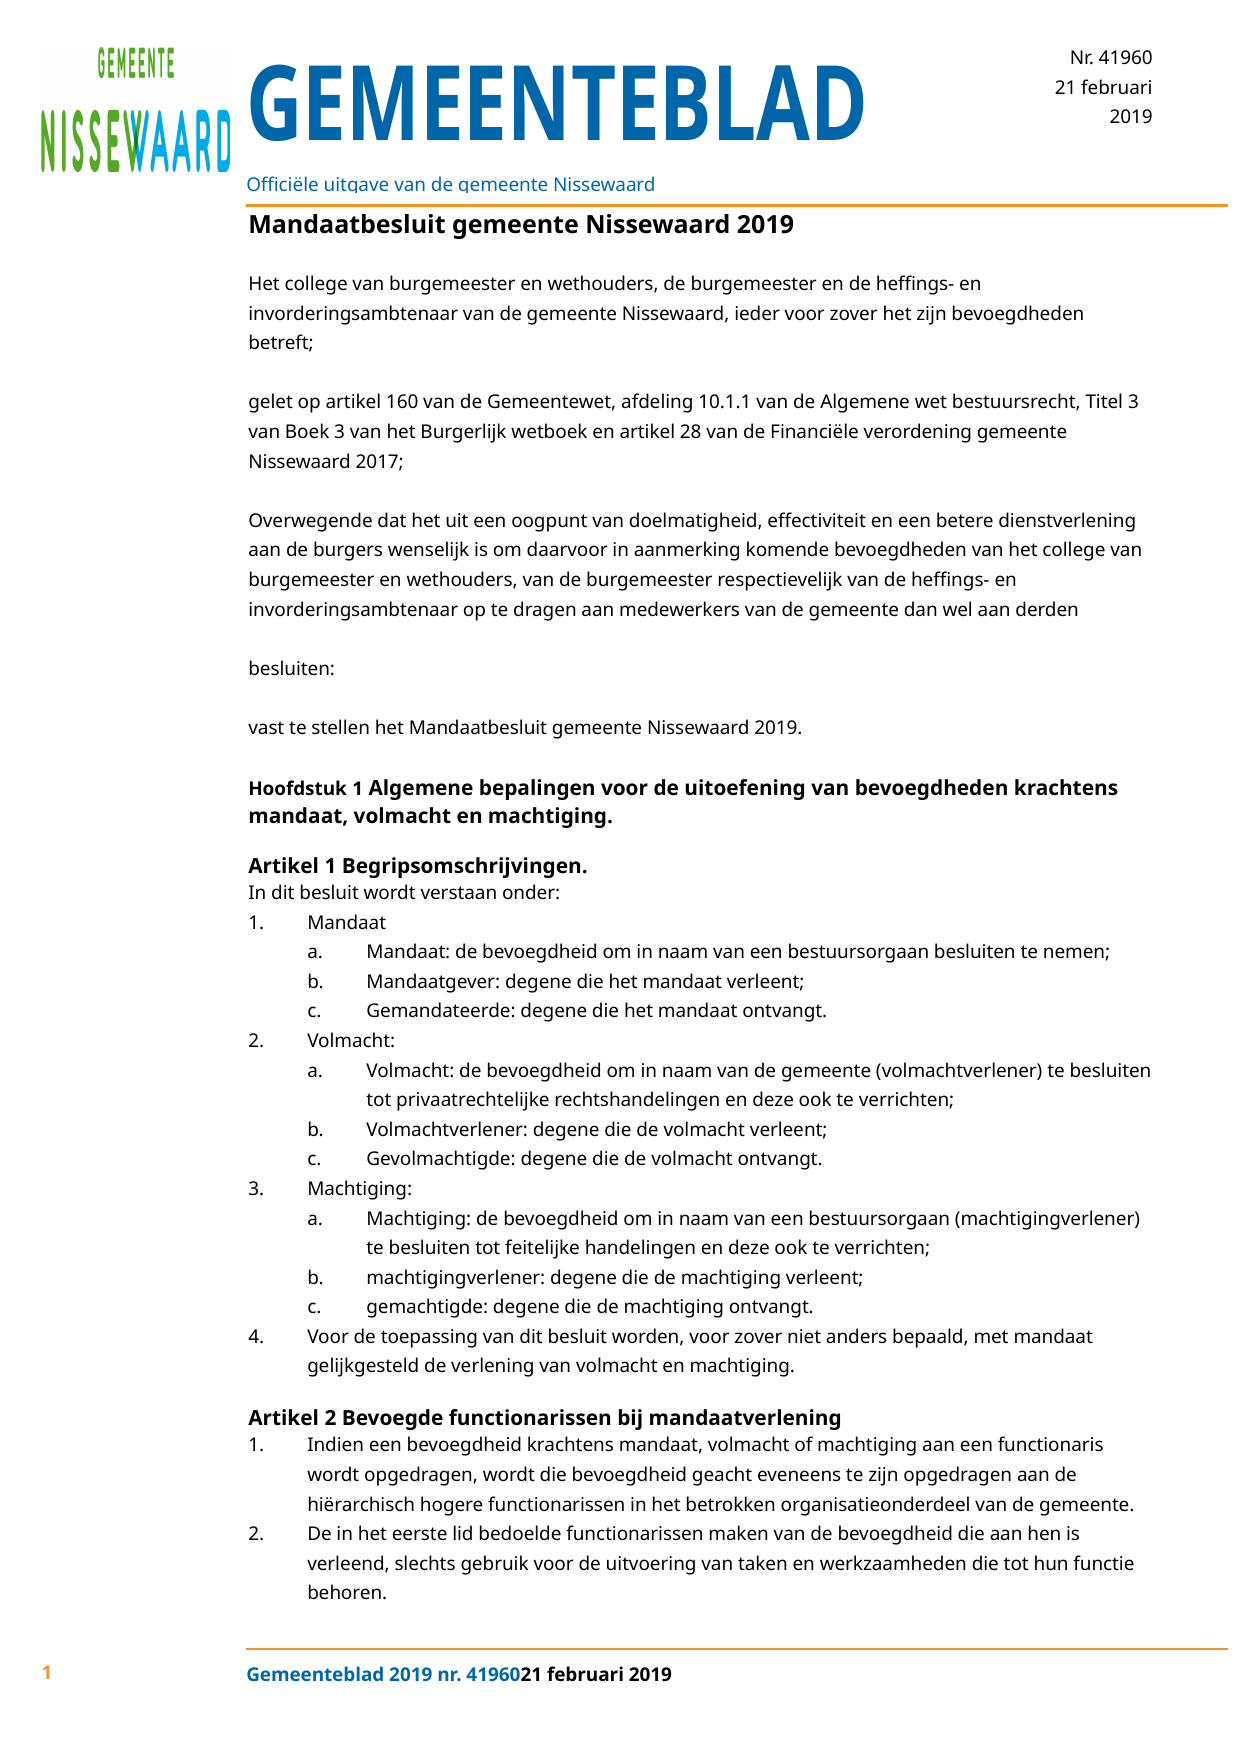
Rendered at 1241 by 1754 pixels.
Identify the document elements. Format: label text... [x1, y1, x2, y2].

text Hoofdstuk 1 Algemene bepalingen voor de uitoefening van bevoegdheden krachtens mandaat, volmacht en machtiging. [248, 773, 1152, 830]
text Artikel 1 Begripsomschrijvingen. [248, 851, 1152, 879]
picture [201, 122, 206, 138]
list Mandaatgever: degene die het mandaat verleent; [307, 968, 1152, 994]
text vast te stellen het Mandaatbesluit gemeente Nissewaard 2019. [248, 714, 1152, 740]
picture [41, 47, 231, 172]
picture [200, 151, 206, 172]
list Volmacht: de bevoegdheid om in naam van de gemeente (volmachtverlener) te besluiten tot privaatrechtelijke rechtshandelingen en deze ook te verrichten; [307, 1057, 1152, 1112]
list Mandaat: de bevoegdheid om in naam van een bestuursorgaan besluiten te nemen; [307, 938, 1152, 964]
picture [154, 157, 165, 172]
list De in het eerste lid bedoelde functionarissen maken van de bevoegdheid die aan hen is verleend, slechts gebruik voor de uitvoering van taken en werkzaamheden die tot hun functie behoren. [248, 1520, 1152, 1605]
text besluiten: [248, 655, 1152, 681]
list gemachtigde: degene die de machtiging ontvangt. [307, 1293, 1152, 1319]
text Mandaatbesluit gemeente Nissewaard 2019 [248, 207, 1152, 241]
list Volmachtverlener: degene die de volmacht verleent; [307, 1116, 1152, 1142]
text In dit besluit wordt verstaan onder: [248, 879, 1152, 905]
picture [222, 122, 227, 160]
list Indien een bevoegdheid krachtens mandaat, volmacht of machtiging aan een functionaris wordt opgedragen, wordt die bevoegdheid geacht eveneens te zijn opgedragen aan de hiërarchisch hogere functionarissen in het betrokken organisatieonderdeel van de gemeente. [248, 1432, 1152, 1516]
list Gemandateerde: degene die het mandaat ontvangt. [307, 998, 1152, 1023]
list Machtiging: de bevoegdheid om in naam van een bestuursorgaan (machtigingverlener) te besluiten tot feitelijke handelingen en deze ook te verrichten; [307, 1205, 1152, 1260]
picture [176, 157, 187, 172]
text Overwegende dat het uit een oogpunt van doelmatigheid, effectiviteit en een betere dienstverlening aan de burgers wenselijk is om daarvoor in aanmerking komende bevoegdheden van het college van burgemeester en wethouders, van de burgemeester respectievelijk van de heffings- en invorderingsambtenaar op te dragen aan medewerkers van de gemeente dan wel aan derden [248, 507, 1152, 621]
text gelet op artikel 160 van de Gemeentewet, afdeling 10.1.1 van de Algemene wet bestuursrecht, Titel 3 van Boek 3 van het Burgerlijk wetboek en artikel 28 van de Financiële verordening gemeente Nissewaard 2017; [248, 389, 1152, 473]
text Artikel 2 Bevoegde functionarissen bij mandaatverlening [248, 1403, 1152, 1432]
list Mandaat [248, 909, 1152, 935]
text Het college van burgemeester en wethouders, de burgemeester en de heffings- en invorderingsambtenaar van de gemeente Nissewaard, ieder voor zover het zijn bevoegdheden betreft; [248, 270, 1152, 355]
list Machtiging: [248, 1175, 1152, 1201]
list Volmacht: [248, 1027, 1152, 1053]
list Gevolmachtigde: degene die de volmacht ontvangt. [307, 1146, 1152, 1171]
list machtigingverlener: degene die de machtiging verleent; [307, 1264, 1152, 1290]
list Voor de toepassing van dit besluit worden, voor zover niet anders bepaald, met mandaat gelijkgesteld de verlening van volmacht en machtiging. [248, 1323, 1152, 1378]
